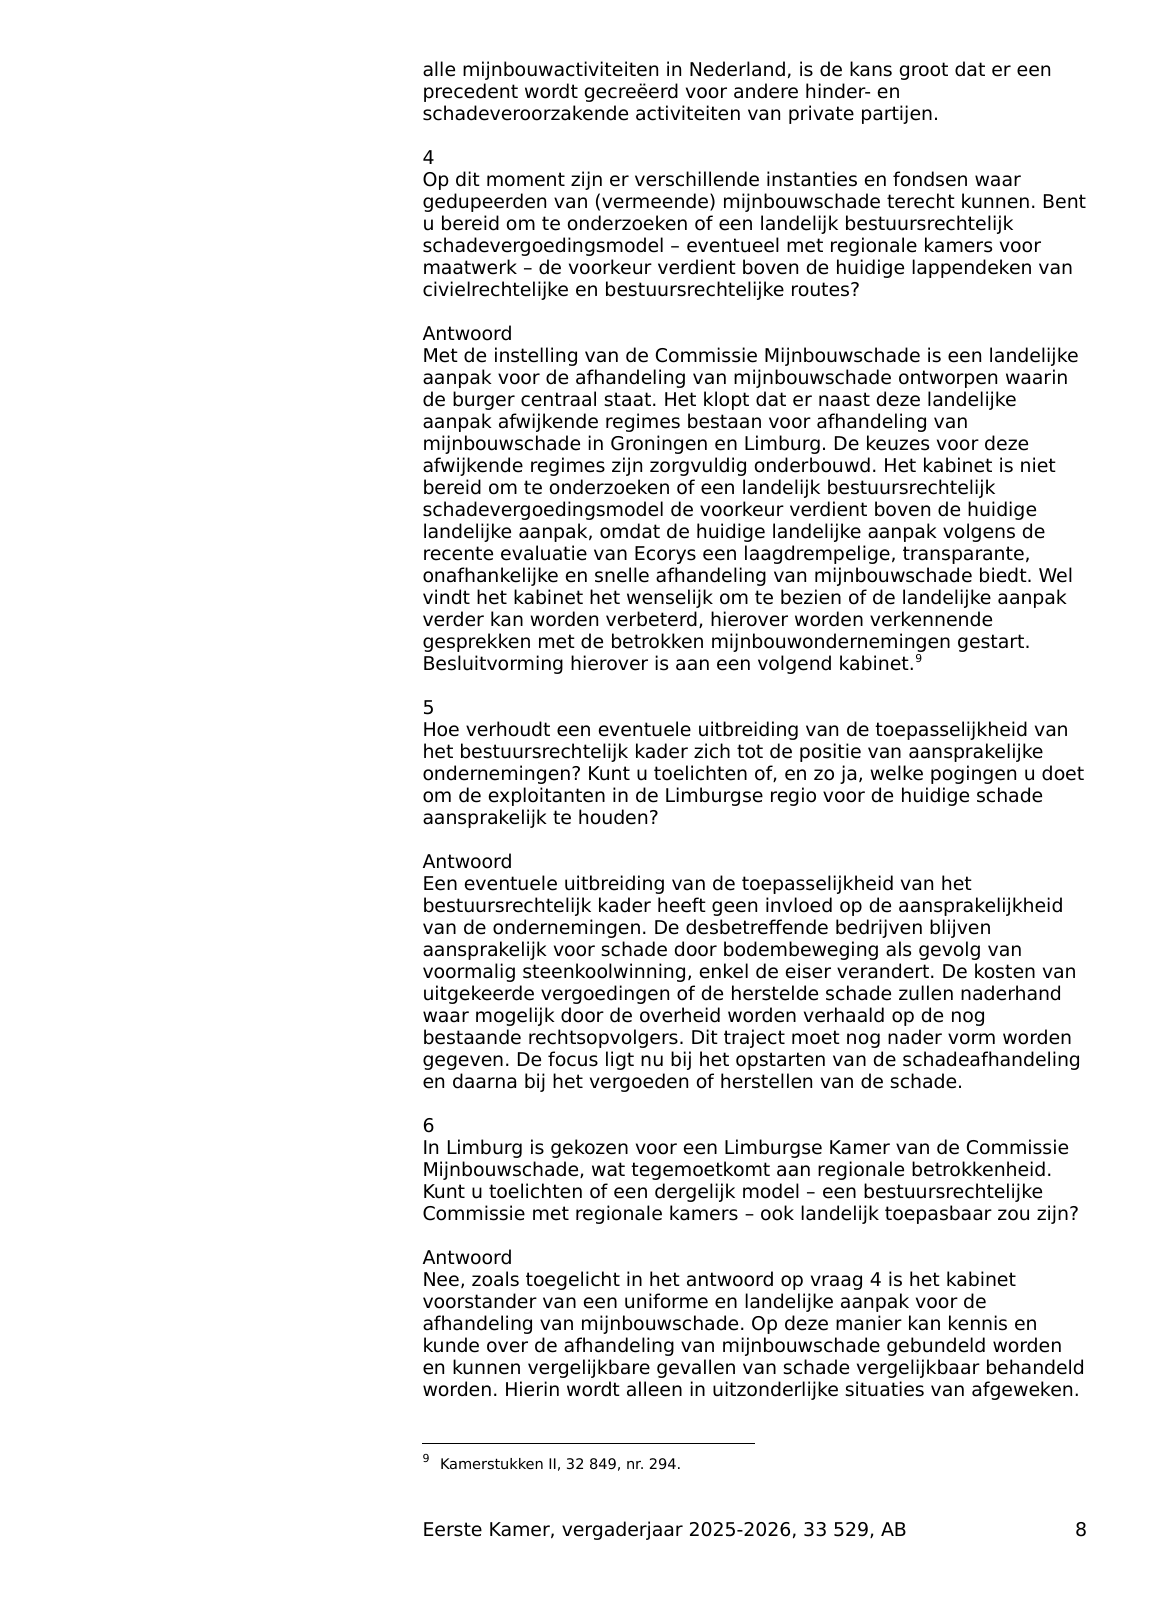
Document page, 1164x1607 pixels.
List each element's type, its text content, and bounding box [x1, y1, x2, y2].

text alle mijnbouwactiviteiten in Nederland, is de kans groot dat er een precedent wordt gecreëerd voor andere hinder- en schadeveroorzakende activiteiten van private partijen. [422, 59, 1087, 125]
text Nee, zoals toegelicht in het antwoord op vraag 4 is het kabinet voorstander van een uniforme en landelijke aanpak voor de afhandeling van mijnbouwschade. Op deze manier kan kennis en kunde over de afhandeling van mijnbouwschade gebundeld worden en kunnen vergelijkbare gevallen van schade vergelijkbaar behandeld worden. Hierin wordt alleen in uitzonderlijke situaties van afgeweken. [422, 1269, 1087, 1401]
text Hoe verhoudt een eventuele uitbreiding van de toepasselijkheid van het bestuursrechtelijk kader zich tot de positie van aansprakelijke ondernemingen? Kunt u toelichten of, en zo ja, welke pogingen u doet om de exploitanten in de Limburgse regio voor de huidige schade aansprakelijk te houden? [422, 719, 1087, 829]
text In Limburg is gekozen voor een Limburgse Kamer van de Commissie Mijnbouwschade, wat tegemoetkomt aan regionale betrokkenheid. Kunt u toelichten of een dergelijk model – een bestuursrechtelijke Commissie met regionale kamers – ook landelijk toepasbaar zou zijn? [422, 1137, 1087, 1225]
text 6 [422, 1115, 1087, 1137]
text Kamerstukken II, 32 849, nr. 294. [422, 1452, 1087, 1474]
text Op dit moment zijn er verschillende instanties en fondsen waar gedupeerden van (vermeende) mijnbouwschade terecht kunnen. Bent u bereid om te onderzoeken of een landelijk bestuursrechtelijk schadevergoedingsmodel – eventueel met regionale kamers voor maatwerk – de voorkeur verdient boven de huidige lappendeken van civielrechtelijke en bestuursrechtelijke routes? [422, 169, 1087, 301]
text Een eventuele uitbreiding van de toepasselijkheid van het bestuursrechtelijk kader heeft geen invloed op de aansprakelijkheid van de ondernemingen. De desbetreffende bedrijven blijven aansprakelijk voor schade door bodembeweging als gevolg van voormalig steenkoolwinning, enkel de eiser verandert. De kosten van uitgekeerde vergoedingen of de herstelde schade zullen naderhand waar mogelijk door de overheid worden verhaald op de nog bestaande rechtsopvolgers. Dit traject moet nog nader vorm worden gegeven. De focus ligt nu bij het opstarten van de schadeafhandeling en daarna bij het vergoeden of herstellen van de schade. [422, 873, 1087, 1093]
text Met de instelling van de Commissie Mijnbouwschade is een landelijke aanpak voor de afhandeling van mijnbouwschade ontworpen waarin de burger centraal staat. Het klopt dat er naast deze landelijke aanpak afwijkende regimes bestaan voor afhandeling van mijnbouwschade in Groningen en Limburg. De keuzes voor deze afwijkende regimes zijn zorgvuldig onderbouwd. Het kabinet is niet bereid om te onderzoeken of een landelijk bestuursrechtelijk schadevergoedingsmodel de voorkeur verdient boven de huidige landelijke aanpak, omdat de huidige landelijke aanpak volgens de recente evaluatie van Ecorys een laagdrempelige, transparante, onafhankelijke en snelle afhandeling van mijnbouwschade biedt. Wel vindt het kabinet het wenselijk om te bezien of de landelijke aanpak verder kan worden verbeterd, hierover worden verkennende gesprekken met de betrokken mijnbouwondernemingen gestart. Besluitvorming hierover is aan een volgend kabinet. [422, 345, 1087, 675]
text 4 [422, 147, 1087, 169]
text Antwoord [422, 1247, 1087, 1269]
text Antwoord [422, 851, 1087, 873]
text Antwoord [422, 323, 1087, 345]
text 5 [422, 697, 1087, 719]
